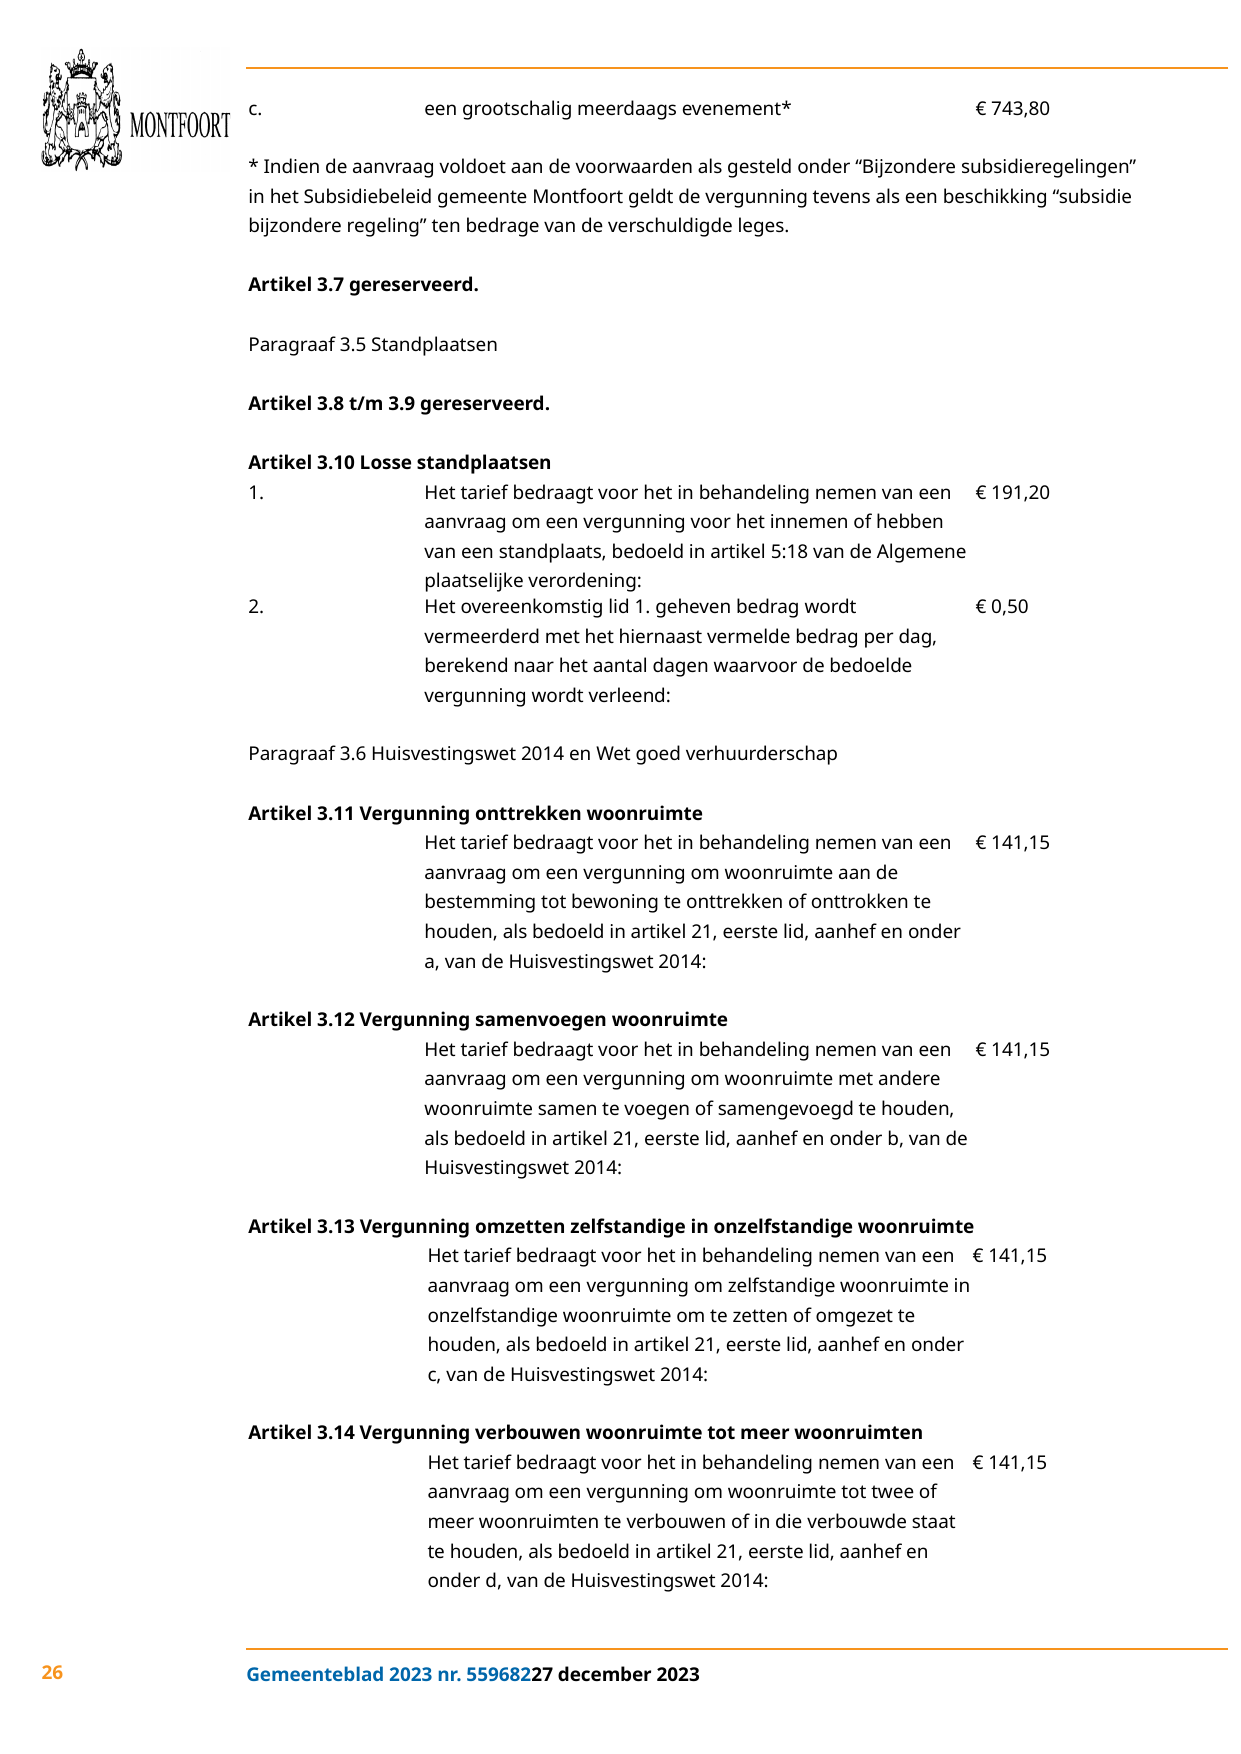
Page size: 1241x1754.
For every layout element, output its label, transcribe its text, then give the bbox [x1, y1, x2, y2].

table_header Het tarief bedraagt voor het in behandeling nemen van een aanvraag om een vergunning om zelfstandige woonruimte in onzelfstandige woonruimte om te zetten of omgezet te houden, als bedoeld in artikel 21, eerste lid, aanhef en onder c, van de Huisvestingswet 2014: [427, 1243, 972, 1387]
table_header Het tarief bedraagt voor het in behandeling nemen van een aanvraag om een vergunning voor het innemen of hebben van een standplaats, bedoeld in artikel 5:18 van de Algemene plaatselijke verordening: [424, 479, 975, 593]
text * Indien de aanvraag voldoet aan de voorwaarden als gesteld onder “Bijzondere subsidieregelingen” in het Subsidiebeleid gemeente Montfoort geldt de vergunning tevens als een beschikking “subsidie bijzondere regeling” ten bedrage van de verschuldigde leges. [248, 153, 1152, 238]
table_header [248, 1243, 427, 1387]
text Artikel 3.14 Vergunning verbouwen woonruimte tot meer woonruimten [248, 1419, 1152, 1445]
table_cell € 0,50 [975, 593, 1152, 708]
text Artikel 3.12 Vergunning samenvoegen woonruimte [248, 1006, 1152, 1032]
table_header € 141,15 [973, 1243, 1152, 1387]
text Artikel 3.11 Vergunning onttrekken woonruimte [248, 800, 1152, 826]
table_header [248, 1036, 424, 1180]
table_cell c. [248, 95, 424, 150]
table_header € 191,20 [975, 479, 1152, 593]
table_header € 141,15 [975, 1036, 1152, 1180]
table_header € 141,15 [973, 1449, 1152, 1593]
text Artikel 3.10 Losse standplaatsen [248, 449, 1152, 475]
table_header 1. [248, 479, 424, 593]
table_header Het tarief bedraagt voor het in behandeling nemen van een aanvraag om een vergunning om woonruimte aan de bestemming tot bewoning te onttrekken of onttrokken te houden, als bedoeld in artikel 21, eerste lid, aanhef en onder a, van de Huisvestingswet 2014: [424, 830, 975, 973]
table_cell € 743,80 [975, 95, 1152, 150]
table_header [248, 830, 424, 973]
table_cell 2. [248, 593, 424, 708]
table_header Het tarief bedraagt voor het in behandeling nemen van een aanvraag om een vergunning om woonruimte met andere woonruimte samen te voegen of samengevoegd te houden, als bedoeld in artikel 21, eerste lid, aanhef en onder b, van de Huisvestingswet 2014: [424, 1036, 975, 1180]
text Paragraaf 3.5 Standplaatsen [248, 331, 1152, 357]
text Artikel 3.8 t/m 3.9 gereserveerd. [248, 390, 1152, 416]
table_header € 141,15 [975, 830, 1152, 973]
text Paragraaf 3.6 Huisvestingswet 2014 en Wet goed verhuurderschap [248, 741, 1152, 766]
picture [41, 47, 231, 172]
text Artikel 3.13 Vergunning omzetten zelfstandige in onzelfstandige woonruimte [248, 1213, 1152, 1239]
table_cell een grootschalig meerdaags evenement* [424, 95, 975, 150]
table_cell Het overeenkomstig lid 1. geheven bedrag wordt vermeerderd met het hiernaast vermelde bedrag per dag, berekend naar het aantal dagen waarvoor de bedoelde vergunning wordt verleend: [424, 593, 975, 708]
table_header Het tarief bedraagt voor het in behandeling nemen van een aanvraag om een vergunning om woonruimte tot twee of meer woonruimten te verbouwen of in die verbouwde staat te houden, als bedoeld in artikel 21, eerste lid, aanhef en onder d, van de Huisvestingswet 2014: [427, 1449, 972, 1593]
text Artikel 3.7 gereserveerd. [248, 272, 1152, 297]
table_header [248, 1449, 427, 1593]
